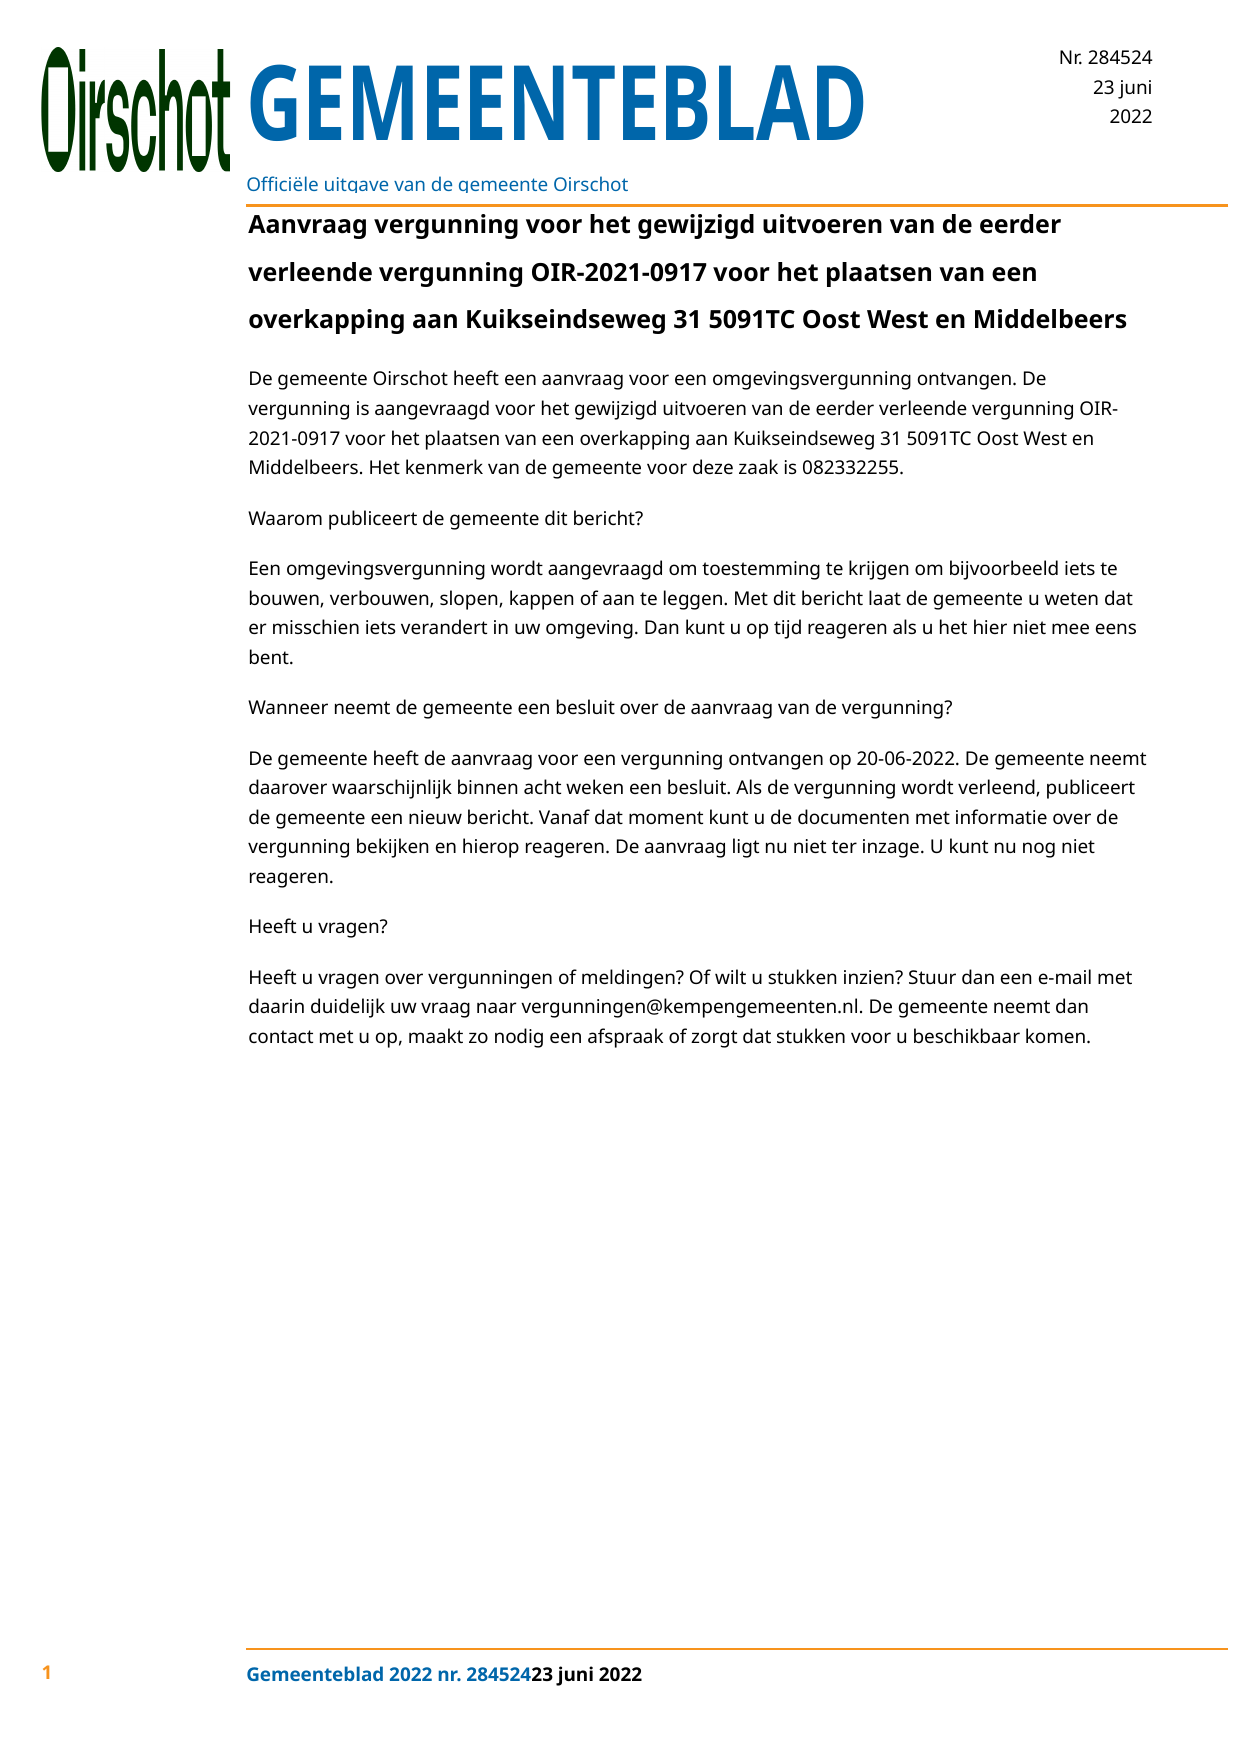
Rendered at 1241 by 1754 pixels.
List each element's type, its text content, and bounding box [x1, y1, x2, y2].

text De gemeente Oirschot heeft een aanvraag voor een omgevingsvergunning ontvangen. De vergunning is aangevraagd voor het gewijzigd uitvoeren van de eerder verleende vergunning OIR-2021-0917 voor het plaatsen van een overkapping aan Kuikseindseweg 31 5091TC Oost West en Middelbeers. Het kenmerk van de gemeente voor deze zaak is 082332255. [248, 366, 1152, 480]
text De gemeente heeft de aanvraag voor een vergunning ontvangen op 20-06-2022. De gemeente neemt daarover waarschijnlijk binnen acht weken een besluit. Als de vergunning wordt verleend, publiceert de gemeente een nieuw bericht. Vanaf dat moment kunt u de documenten met informatie over de vergunning bekijken en hierop reageren. De aanvraag ligt nu niet ter inzage. U kunt nu nog niet reageren. [248, 745, 1152, 889]
text Wanneer neemt de gemeente een besluit over de aanvraag van de vergunning? [248, 694, 1152, 720]
text Waarom publiceert de gemeente dit bericht? [248, 505, 1152, 530]
text Een omgevingsvergunning wordt aangevraagd om toestemming te krijgen om bijvoorbeeld iets te bouwen, verbouwen, slopen, kappen of aan te leggen. Met dit bericht laat de gemeente u weten dat er misschien iets verandert in uw omgeving. Dan kunt u op tijd reageren als u het hier niet mee eens bent. [248, 555, 1152, 669]
text Heeft u vragen over vergunningen of meldingen? Of wilt u stukken inzien? Stuur dan een e-mail met daarin duidelijk uw vraag naar vergunningen@kempengemeenten.nl. De gemeente neemt dan contact met u op, maakt zo nodig een afspraak of zorgt dat stukken voor u beschikbaar komen. [248, 964, 1152, 1049]
text Heeft u vragen? [248, 913, 1152, 939]
picture [41, 47, 231, 172]
text Aanvraag vergunning voor het gewijzigd uitvoeren van de eerder verleende vergunning OIR-2021-0917 voor het plaatsen van een overkapping aan Kuikseindseweg 31 5091TC Oost West en Middelbeers [248, 207, 1152, 336]
